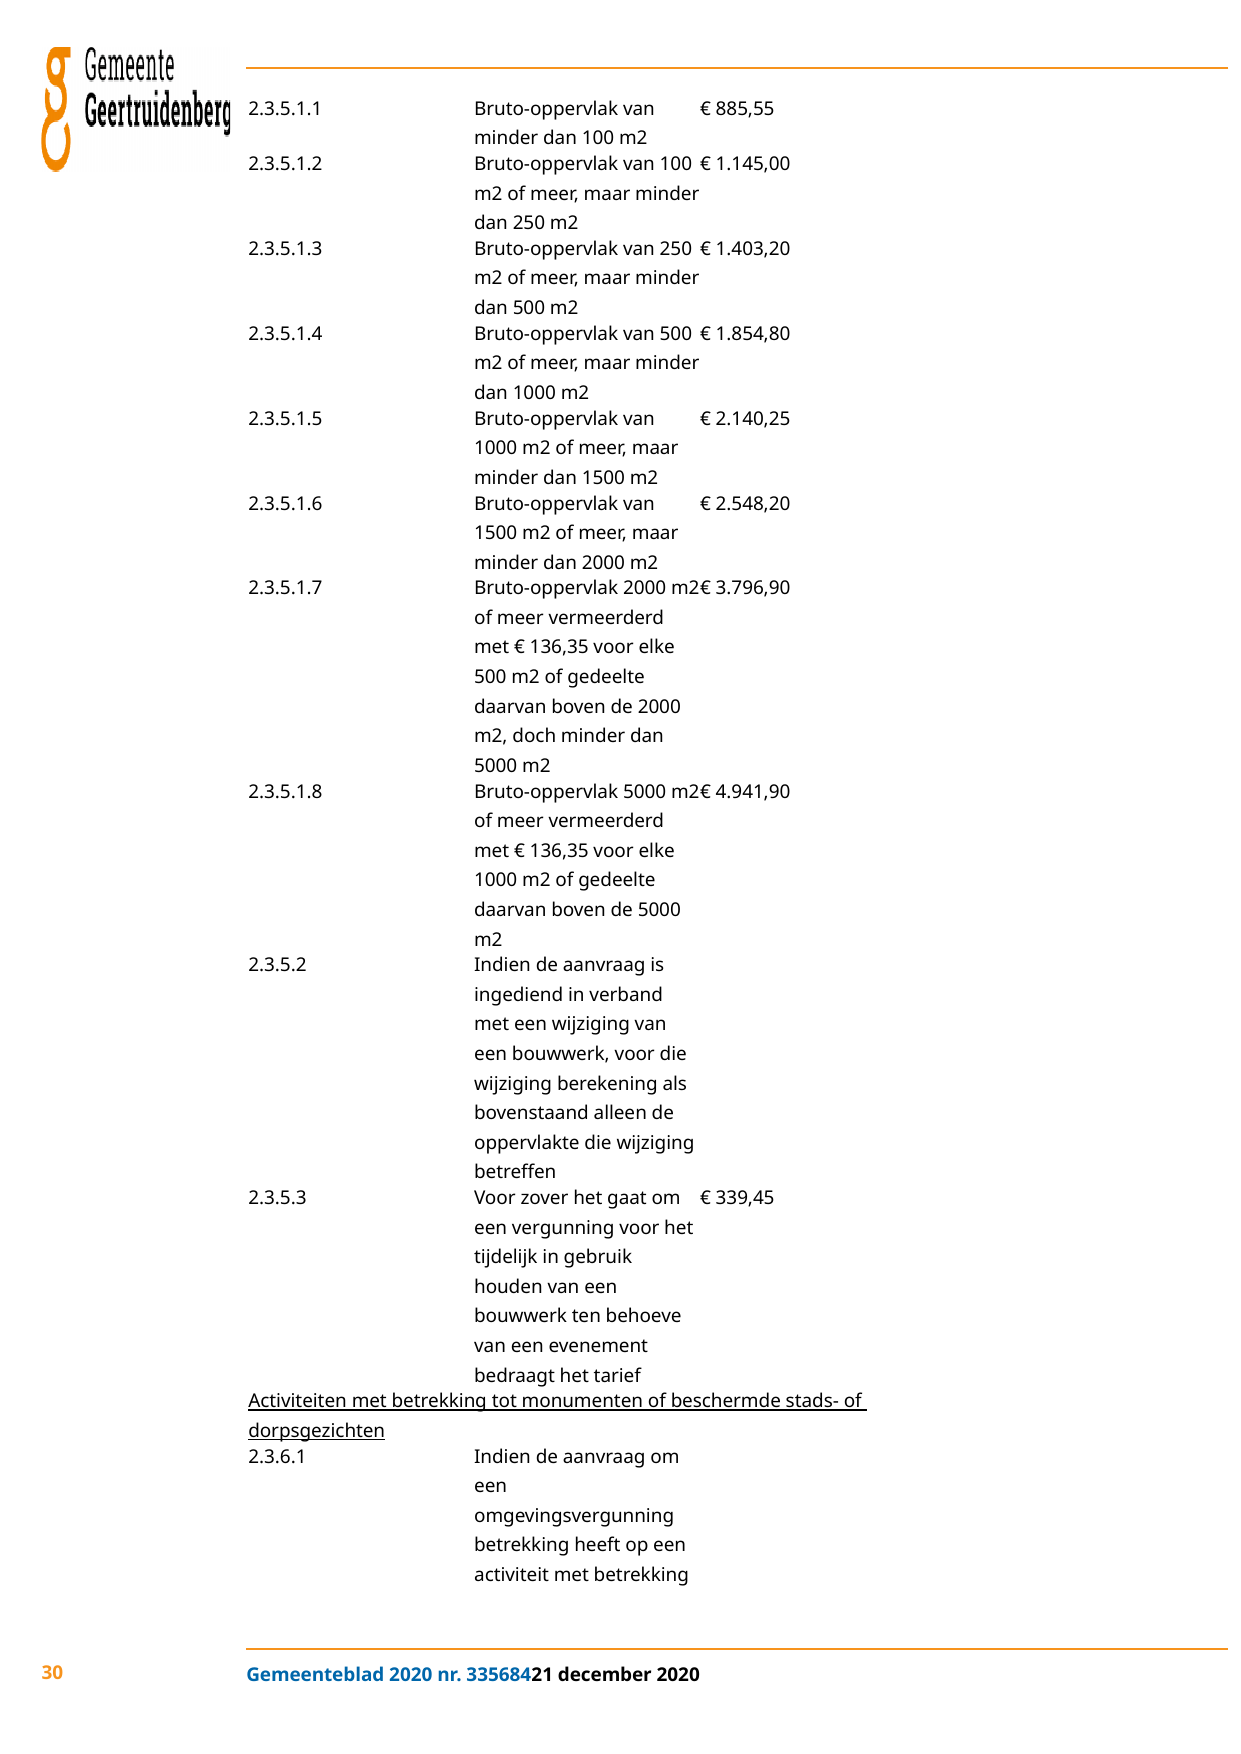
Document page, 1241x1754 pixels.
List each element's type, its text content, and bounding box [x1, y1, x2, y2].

table_cell 2.3.5.1.3 [248, 235, 474, 320]
table_cell [926, 951, 1152, 1184]
table_cell [926, 575, 1152, 778]
table_cell Indien de aanvraag om een omgevingsvergunning betrekking heeft op een activiteit met betrekking [474, 1443, 700, 1587]
table_cell 2.3.5.1.7 [248, 575, 474, 778]
picture [41, 47, 231, 172]
table_cell Bruto-oppervlak van 1000 m2 of meer, maar minder dan 1500 m2 [474, 405, 700, 490]
table_cell Bruto-oppervlak van 100 m2 of meer, maar minder dan 250 m2 [474, 150, 700, 235]
table_cell [926, 235, 1152, 320]
table_cell 2.3.5.1.6 [248, 490, 474, 574]
table_cell [926, 150, 1152, 235]
table_cell € 339,45 [700, 1184, 926, 1387]
table_cell Indien de aanvraag is ingediend in verband met een wijziging van een bouwwerk, voor die wijziging berekening als bovenstaand alleen de oppervlakte die wijziging betreffen [474, 951, 700, 1184]
table_cell € 2.140,25 [700, 405, 926, 490]
table_cell [926, 95, 1152, 150]
table_cell € 1.145,00 [700, 150, 926, 235]
table_cell [926, 1443, 1152, 1587]
table_cell Bruto-oppervlak van minder dan 100 m2 [474, 95, 700, 150]
table_cell Bruto-oppervlak 5000 m2 of meer vermeerderd met € 136,35 voor elke 1000 m2 of gedeelte daarvan boven de 5000 m2 [474, 778, 700, 951]
table_cell [700, 1443, 926, 1587]
table_cell [700, 951, 926, 1184]
table_cell Activiteiten met betrekking tot monumenten of beschermde stads- of dorpsgezichten [248, 1388, 926, 1443]
table_cell 2.3.5.3 [248, 1184, 474, 1387]
table_cell [926, 1388, 1152, 1443]
table_cell € 885,55 [700, 95, 926, 150]
table_cell 2.3.5.1.8 [248, 778, 474, 951]
table_cell [926, 320, 1152, 405]
table_cell Bruto-oppervlak van 250 m2 of meer, maar minder dan 500 m2 [474, 235, 700, 320]
table_cell Voor zover het gaat om een vergunning voor het tijdelijk in gebruik houden van een bouwwerk ten behoeve van een evenement bedraagt het tarief [474, 1184, 700, 1387]
table_cell € 2.548,20 [700, 490, 926, 574]
table_cell 2.3.5.2 [248, 951, 474, 1184]
table_cell [926, 490, 1152, 574]
table_cell € 3.796,90 [700, 575, 926, 778]
table_cell 2.3.5.1.4 [248, 320, 474, 405]
table_cell [926, 1184, 1152, 1387]
table_cell [926, 778, 1152, 951]
table_cell 2.3.5.1.2 [248, 150, 474, 235]
table_cell Bruto-oppervlak van 500 m2 of meer, maar minder dan 1000 m2 [474, 320, 700, 405]
table_cell 2.3.5.1.1 [248, 95, 474, 150]
table_cell € 1.403,20 [700, 235, 926, 320]
table_cell 2.3.6.1 [248, 1443, 474, 1587]
table_cell Bruto-oppervlak van 1500 m2 of meer, maar minder dan 2000 m2 [474, 490, 700, 574]
table_cell Bruto-oppervlak 2000 m2 of meer vermeerderd met € 136,35 voor elke 500 m2 of gedeelte daarvan boven de 2000 m2, doch minder dan 5000 m2 [474, 575, 700, 778]
table_cell € 1.854,80 [700, 320, 926, 405]
table_cell € 4.941,90 [700, 778, 926, 951]
table_cell [926, 405, 1152, 490]
table_cell 2.3.5.1.5 [248, 405, 474, 490]
